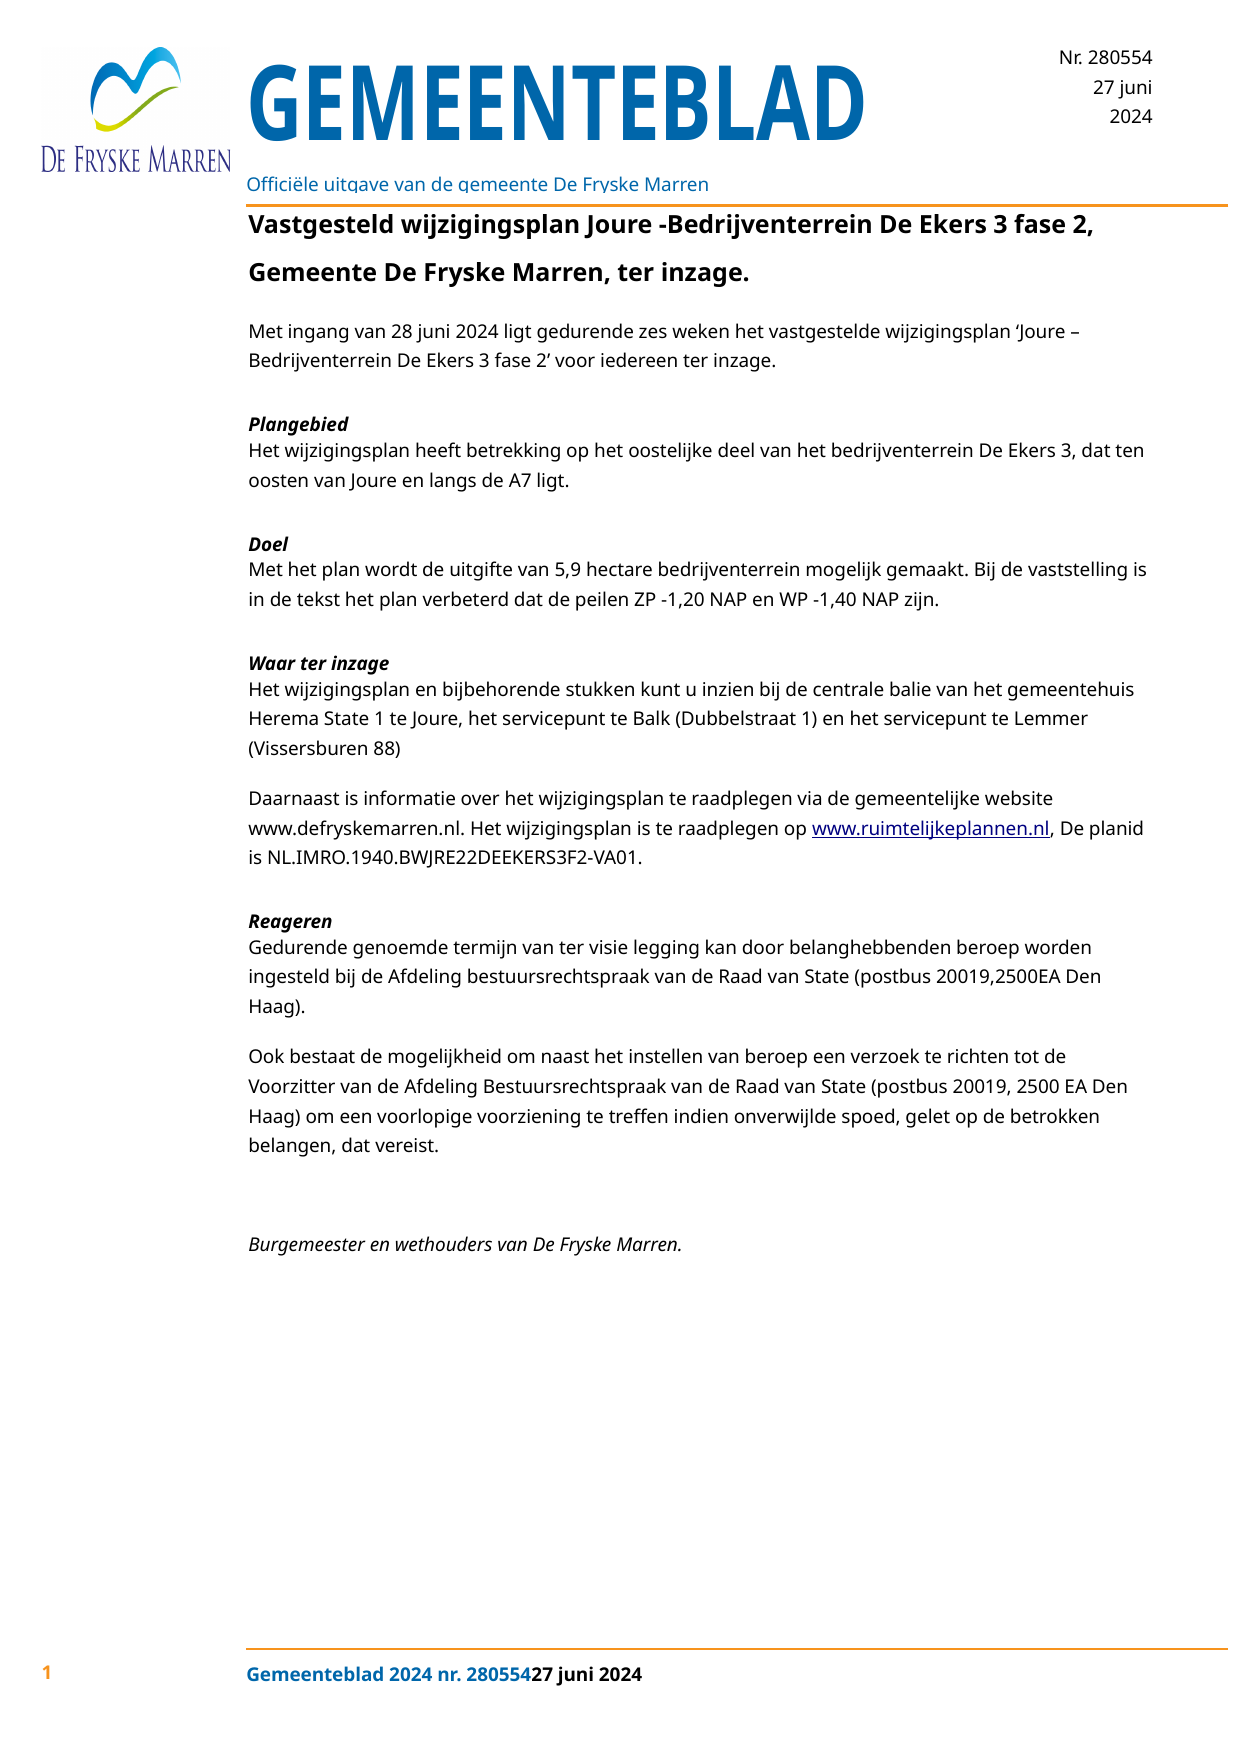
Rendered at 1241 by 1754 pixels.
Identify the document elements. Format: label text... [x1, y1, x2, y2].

text Met ingang van 28 juni 2024 ligt gedurende zes weken het vastgestelde wijzigingsplan ‘Joure – Bedrijventerrein De Ekers 3 fase 2’ voor iedereen ter inzage. [248, 318, 1152, 373]
text Het wijzigingsplan en bijbehorende stukken kunt u inzien bij de centrale balie van het gemeentehuis Herema State 1 te Joure, het servicepunt te Balk (Dubbelstraat 1) en het servicepunt te Lemmer (Vissersburen 88) [248, 676, 1152, 761]
text Burgemeester en wethouders van De Fryske Marren. [248, 1231, 1152, 1256]
text Het wijzigingsplan heeft betrekking op het oostelijke deel van het bedrijventerrein De Ekers 3, dat ten oosten van Joure en langs de A7 ligt. [248, 437, 1152, 492]
text Met het plan wordt de uitgifte van 5,9 hectare bedrijventerrein mogelijk gemaakt. Bij de vaststelling is in de tekst het plan verbeterd dat de peilen ZP -1,20 NAP en WP -1,40 NAP zijn. [248, 556, 1152, 612]
text Waar ter inzage [248, 650, 1152, 676]
text Ook bestaat de mogelijkheid om naast het instellen van beroep een verzoek te richten tot de Voorzitter van de Afdeling Bestuursrechtspraak van de Raad van State (postbus 20019, 2500 EA Den Haag) om een voorlopige voorziening te treffen indien onverwijlde spoed, gelet op de betrokken belangen, dat vereist. [248, 1044, 1152, 1158]
picture [41, 47, 231, 172]
text Vastgesteld wijzigingsplan Joure -Bedrijventerrein De Ekers 3 fase 2, Gemeente De Fryske Marren, ter inzage. [248, 207, 1152, 288]
text Plangebied [248, 411, 1152, 437]
text Reageren [248, 908, 1152, 934]
text Daarnaast is informatie over het wijzigingsplan te raadplegen via de gemeentelijke website www.defryskemarren.nl. Het wijzigingsplan is te raadplegen op www.ruimtelijkeplannen.nl, De planid is NL.IMRO.1940.BWJRE22DEEKERS3F2-VA01. [248, 785, 1152, 870]
text Gedurende genoemde termijn van ter visie legging kan door belanghebbenden beroep worden ingesteld bij de Afdeling bestuursrechtspraak van de Raad van State (postbus 20019,2500EA Den Haag). [248, 934, 1152, 1019]
text Doel [248, 531, 1152, 556]
